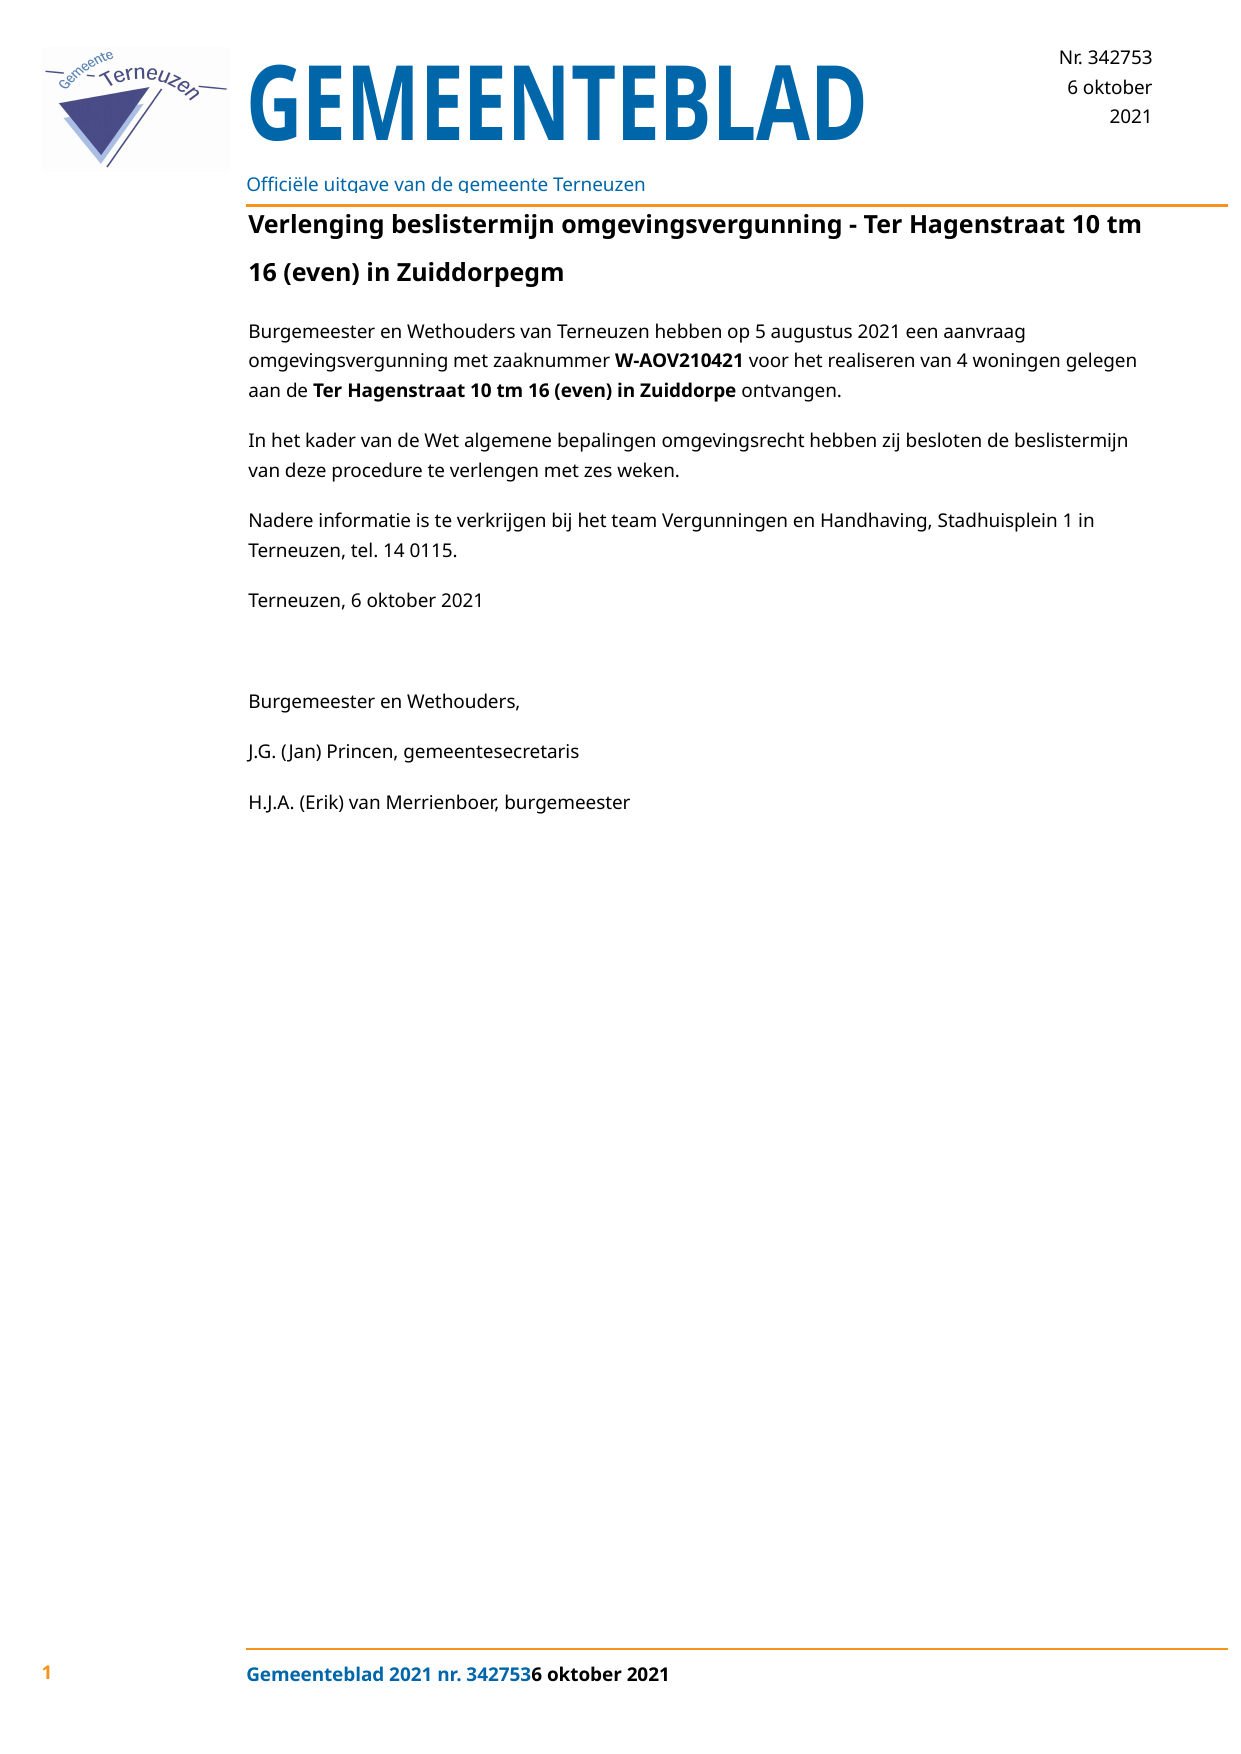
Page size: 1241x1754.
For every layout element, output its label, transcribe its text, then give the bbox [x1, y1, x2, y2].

text Verlenging beslistermijn omgevingsvergunning - Ter Hagenstraat 10 tm 16 (even) in Zuiddorpegm [248, 207, 1152, 288]
picture [41, 47, 231, 172]
text In het kader van de Wet algemene bepalingen omgevingsrecht hebben zij besloten de beslistermijn van deze procedure te verlengen met zes weken. [248, 427, 1152, 483]
text Burgemeester en Wethouders, [248, 688, 1152, 714]
text Burgemeester en Wethouders van Terneuzen hebben op 5 augustus 2021 een aanvraag omgevingsvergunning met zaaknummer W-AOV210421 voor het realiseren van 4 woningen gelegen aan de Ter Hagenstraat 10 tm 16 (even) in Zuiddorpe ontvangen. [248, 318, 1152, 403]
text Nadere informatie is te verkrijgen bij het team Vergunningen en Handhaving, Stadhuisplein 1 in Terneuzen, tel. 14 0115. [248, 507, 1152, 563]
text Terneuzen, 6 oktober 2021 [248, 587, 1152, 613]
text J.G. (Jan) Princen, gemeentesecretaris [248, 739, 1152, 764]
text H.J.A. (Erik) van Merrienboer, burgemeester [248, 789, 1152, 815]
